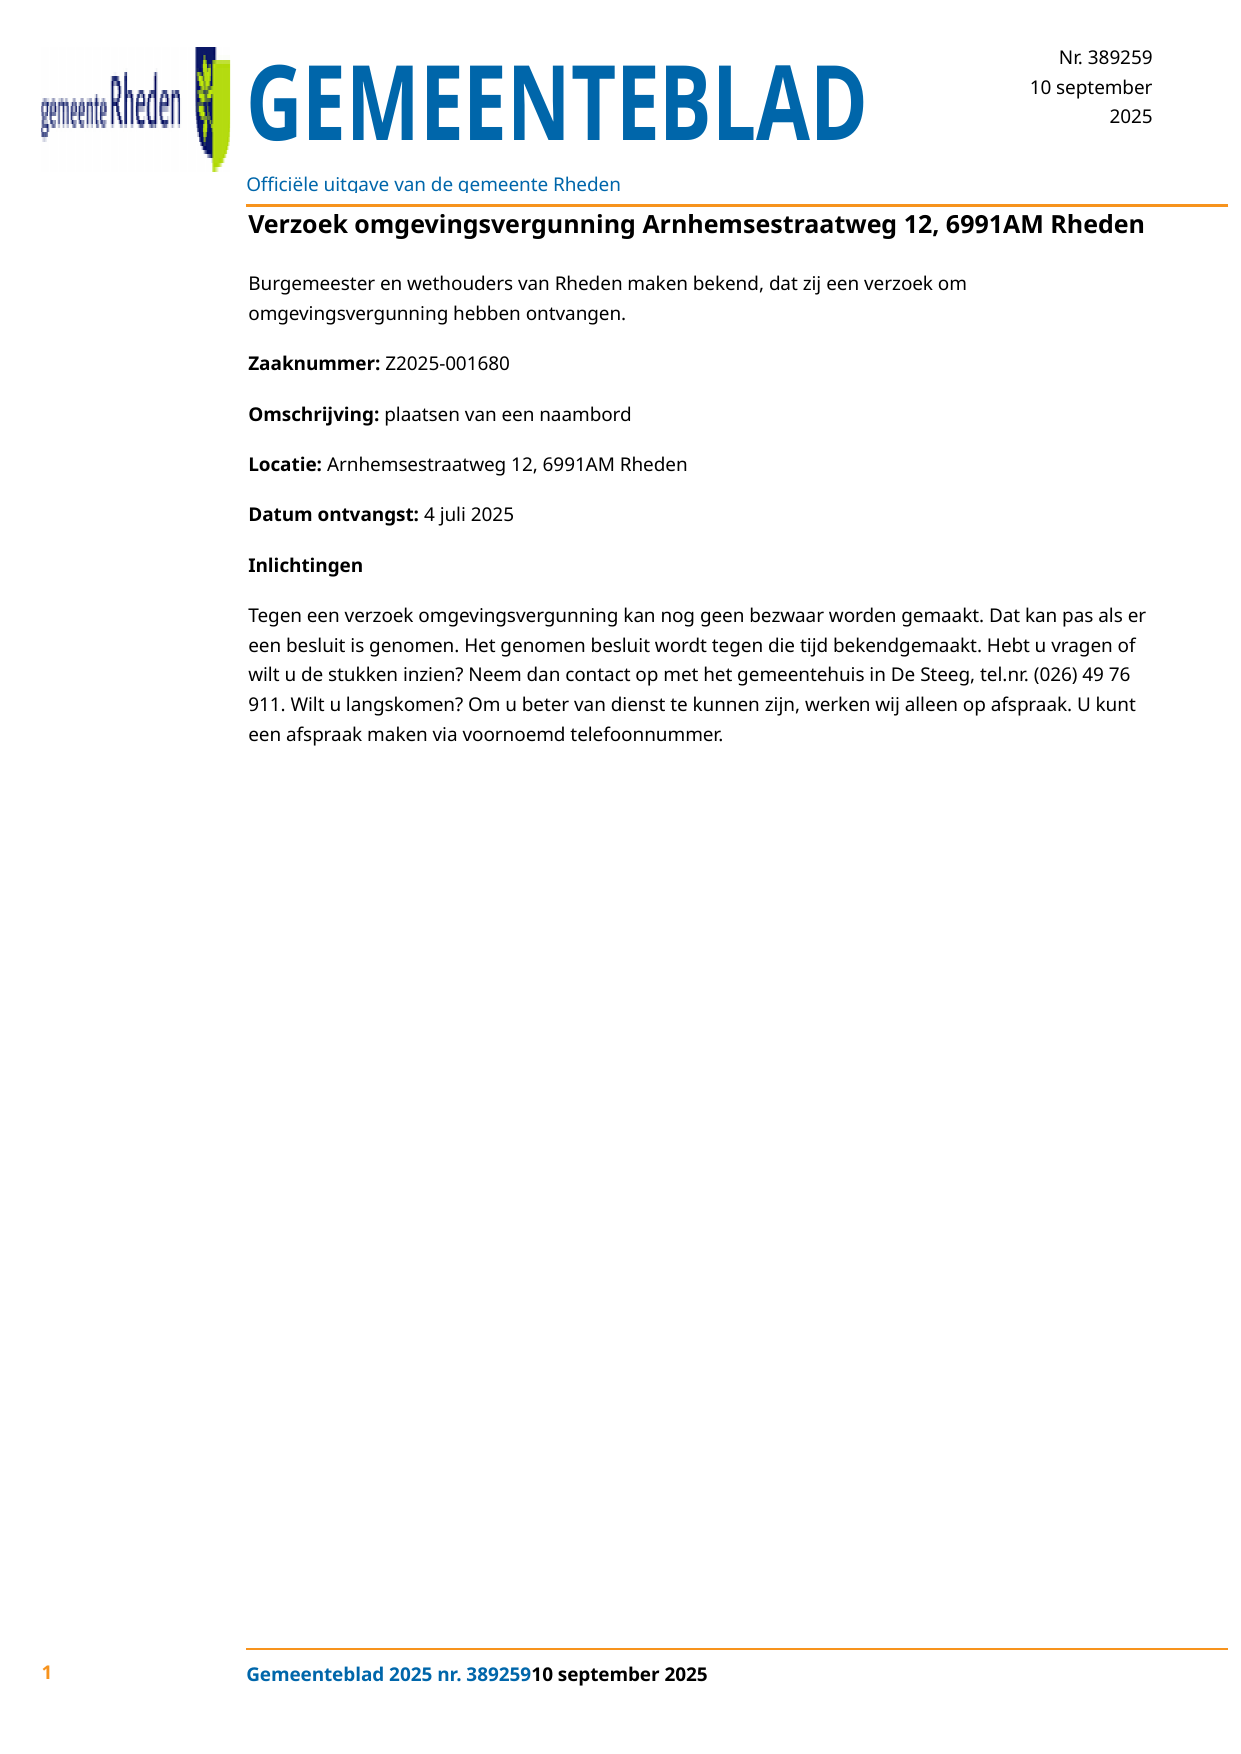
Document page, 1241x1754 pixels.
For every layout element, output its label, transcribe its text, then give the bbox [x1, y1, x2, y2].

text Zaaknummer: Z2025-001680 [248, 350, 1152, 376]
text Omschrijving: plaatsen van een naambord [248, 401, 1152, 426]
text Burgemeester en wethouders van Rheden maken bekend, dat zij een verzoek om omgevingsvergunning hebben ontvangen. [248, 270, 1152, 326]
text Tegen een verzoek omgevingsvergunning kan nog geen bezwaar worden gemaakt. Dat kan pas als er een besluit is genomen. Het genomen besluit wordt tegen die tijd bekendgemaakt. Hebt u vragen of wilt u de stukken inzien? Neem dan contact op met het gemeentehuis in De Steeg, tel.nr. (026) 49 76 911. Wilt u langskomen? Om u beter van dienst te kunnen zijn, werken wij alleen op afspraak. U kunt een afspraak maken via voornoemd telefoonnummer. [248, 602, 1152, 746]
text Inlichtingen [248, 552, 1152, 578]
picture [41, 47, 231, 172]
text Datum ontvangst: 4 juli 2025 [248, 502, 1152, 527]
text Verzoek omgevingsvergunning Arnhemsestraatweg 12, 6991AM Rheden [248, 207, 1152, 241]
text Locatie: Arnhemsestraatweg 12, 6991AM Rheden [248, 451, 1152, 477]
